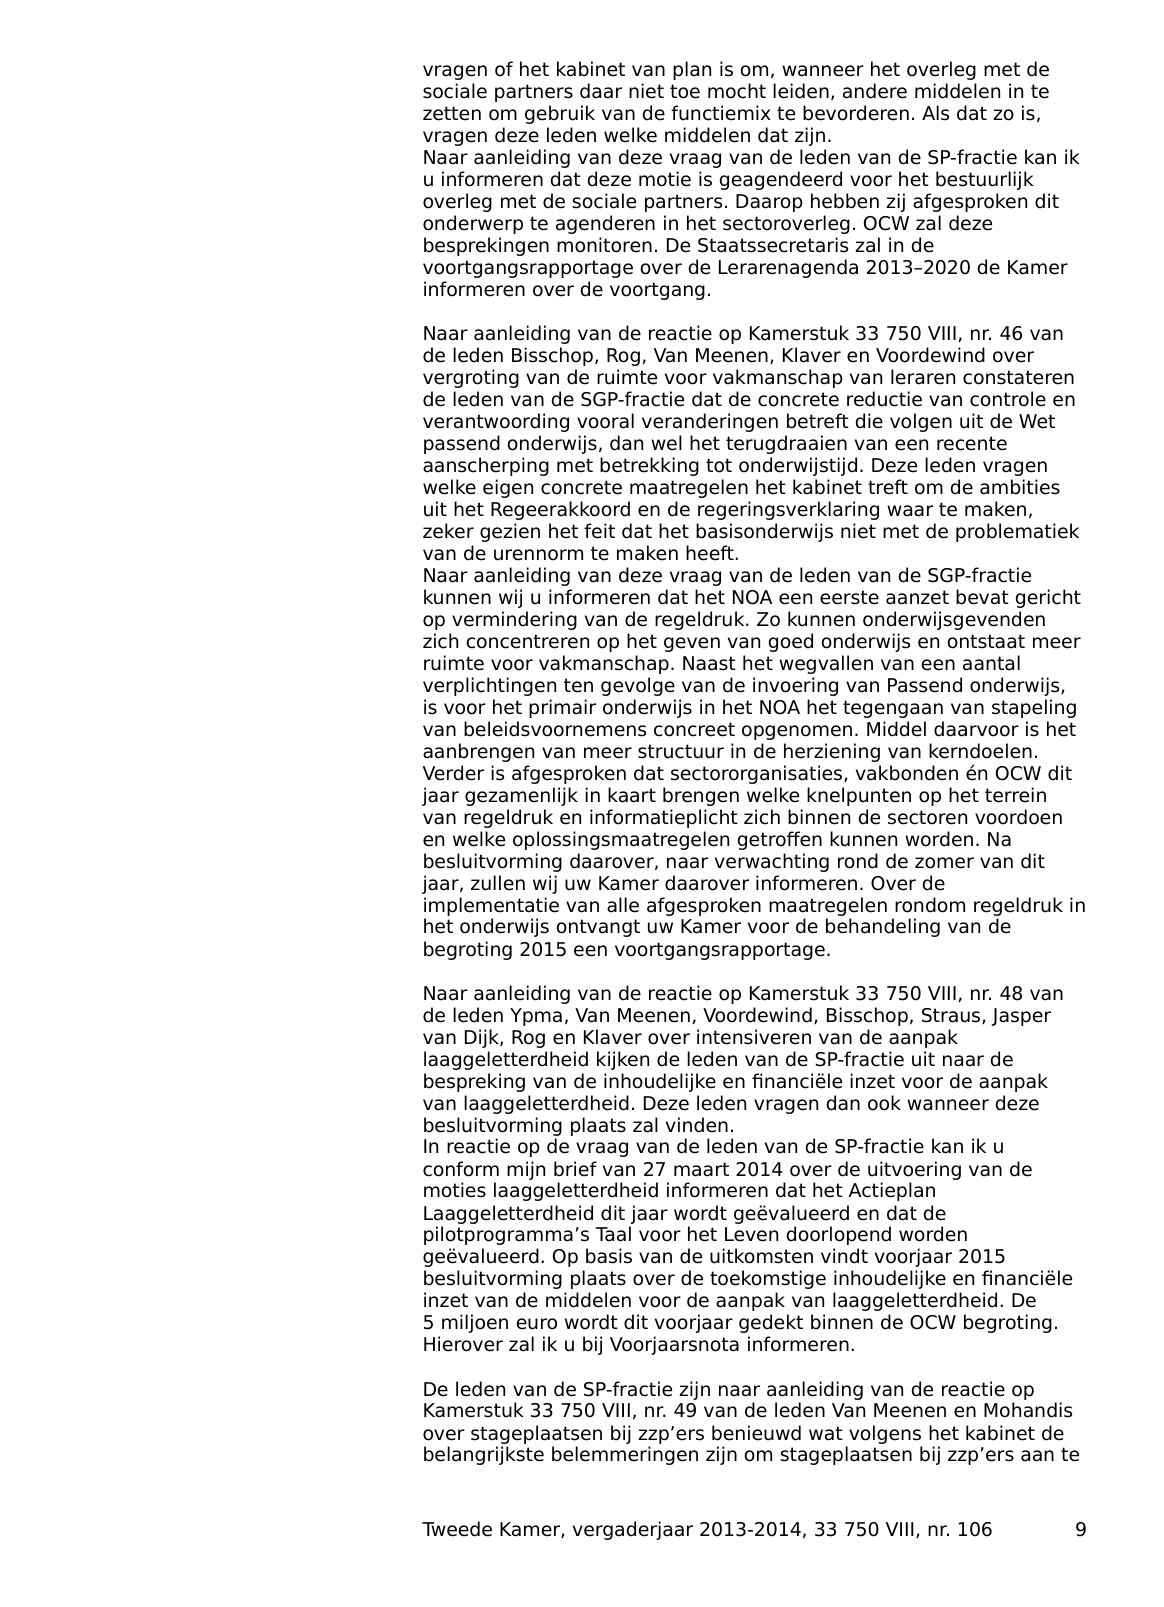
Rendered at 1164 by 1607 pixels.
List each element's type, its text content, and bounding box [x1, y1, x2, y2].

text De leden van de SP-fractie zijn naar aanleiding van de reactie op Kamerstuk 33 750 VIII, nr. 49 van de leden Van Meenen en Mohandis over stageplaatsen bij zzp’ers benieuwd wat volgens het kabinet de belangrijkste belemmeringen zijn om stageplaatsen bij zzp’ers aan te [422, 1378, 1087, 1466]
text Naar aanleiding van de reactie op Kamerstuk 33 750 VIII, nr. 46 van de leden Bisschop, Rog, Van Meenen, Klaver en Voordewind over vergroting van de ruimte voor vakmanschap van leraren constateren de leden van de SGP-fractie dat de concrete reductie van controle en verantwoording vooral veranderingen betreft die volgen uit de Wet passend onderwijs, dan wel het terugdraaien van een recente aanscherping met betrekking tot onderwijstijd. Deze leden vragen welke eigen concrete maatregelen het kabinet treft om de ambities uit het Regeerakkoord en de regeringsverklaring waar te maken, zeker gezien het feit dat het basisonderwijs niet met de problematiek van de urennorm te maken heeft. [422, 323, 1087, 565]
text In reactie op de vraag van de leden van de SP-fractie kan ik u conform mijn brief van 27 maart 2014 over de uitvoering van de moties laaggeletterdheid informeren dat het Actieplan Laaggeletterdheid dit jaar wordt geëvalueerd en dat de pilotprogramma’s Taal voor het Leven doorlopend worden geëvalueerd. Op basis van de uitkomsten vindt voorjaar 2015 besluitvorming plaats over de toekomstige inhoudelijke en financiële inzet van de middelen voor de aanpak van laaggeletterdheid. De 5 miljoen euro wordt dit voorjaar gedekt binnen de OCW begroting. Hierover zal ik u bij Voorjaarsnota informeren. [422, 1136, 1087, 1356]
text Naar aanleiding van deze vraag van de leden van de SGP-fractie kunnen wij u informeren dat het NOA een eerste aanzet bevat gericht op vermindering van de regeldruk. Zo kunnen onderwijsgevenden zich concentreren op het geven van goed onderwijs en ontstaat meer ruimte voor vakmanschap. Naast het wegvallen van een aantal verplichtingen ten gevolge van de invoering van Passend onderwijs, is voor het primair onderwijs in het NOA het tegengaan van stapeling van beleidsvoornemens concreet opgenomen. Middel daarvoor is het aanbrengen van meer structuur in de herziening van kerndoelen. Verder is afgesproken dat sectororganisaties, vakbonden én OCW dit jaar gezamenlijk in kaart brengen welke knelpunten op het terrein van regeldruk en informatieplicht zich binnen de sectoren voordoen en welke oplossingsmaatregelen getroffen kunnen worden. Na besluitvorming daarover, naar verwachting rond de zomer van dit jaar, zullen wij uw Kamer daarover informeren. Over de implementatie van alle afgesproken maatregelen rondom regeldruk in het onderwijs ontvangt uw Kamer voor de behandeling van de begroting 2015 een voortgangsrapportage. [422, 565, 1087, 960]
text vragen of het kabinet van plan is om, wanneer het overleg met de sociale partners daar niet toe mocht leiden, andere middelen in te zetten om gebruik van de functiemix te bevorderen. Als dat zo is, vragen deze leden welke middelen dat zijn. [422, 59, 1087, 147]
text Naar aanleiding van de reactie op Kamerstuk 33 750 VIII, nr. 48 van de leden Ypma, Van Meenen, Voordewind, Bisschop, Straus, Jasper van Dijk, Rog en Klaver over intensiveren van de aanpak laaggeletterdheid kijken de leden van de SP-fractie uit naar de bespreking van de inhoudelijke en financiële inzet voor de aanpak van laaggeletterdheid. Deze leden vragen dan ook wanneer deze besluitvorming plaats zal vinden. [422, 983, 1087, 1136]
text Naar aanleiding van deze vraag van de leden van de SP-fractie kan ik u informeren dat deze motie is geagendeerd voor het bestuurlijk overleg met de sociale partners. Daarop hebben zij afgesproken dit onderwerp te agenderen in het sectoroverleg. OCW zal deze besprekingen monitoren. De Staatssecretaris zal in de voortgangsrapportage over de Lerarenagenda 2013–2020 de Kamer informeren over de voortgang. [422, 147, 1087, 301]
